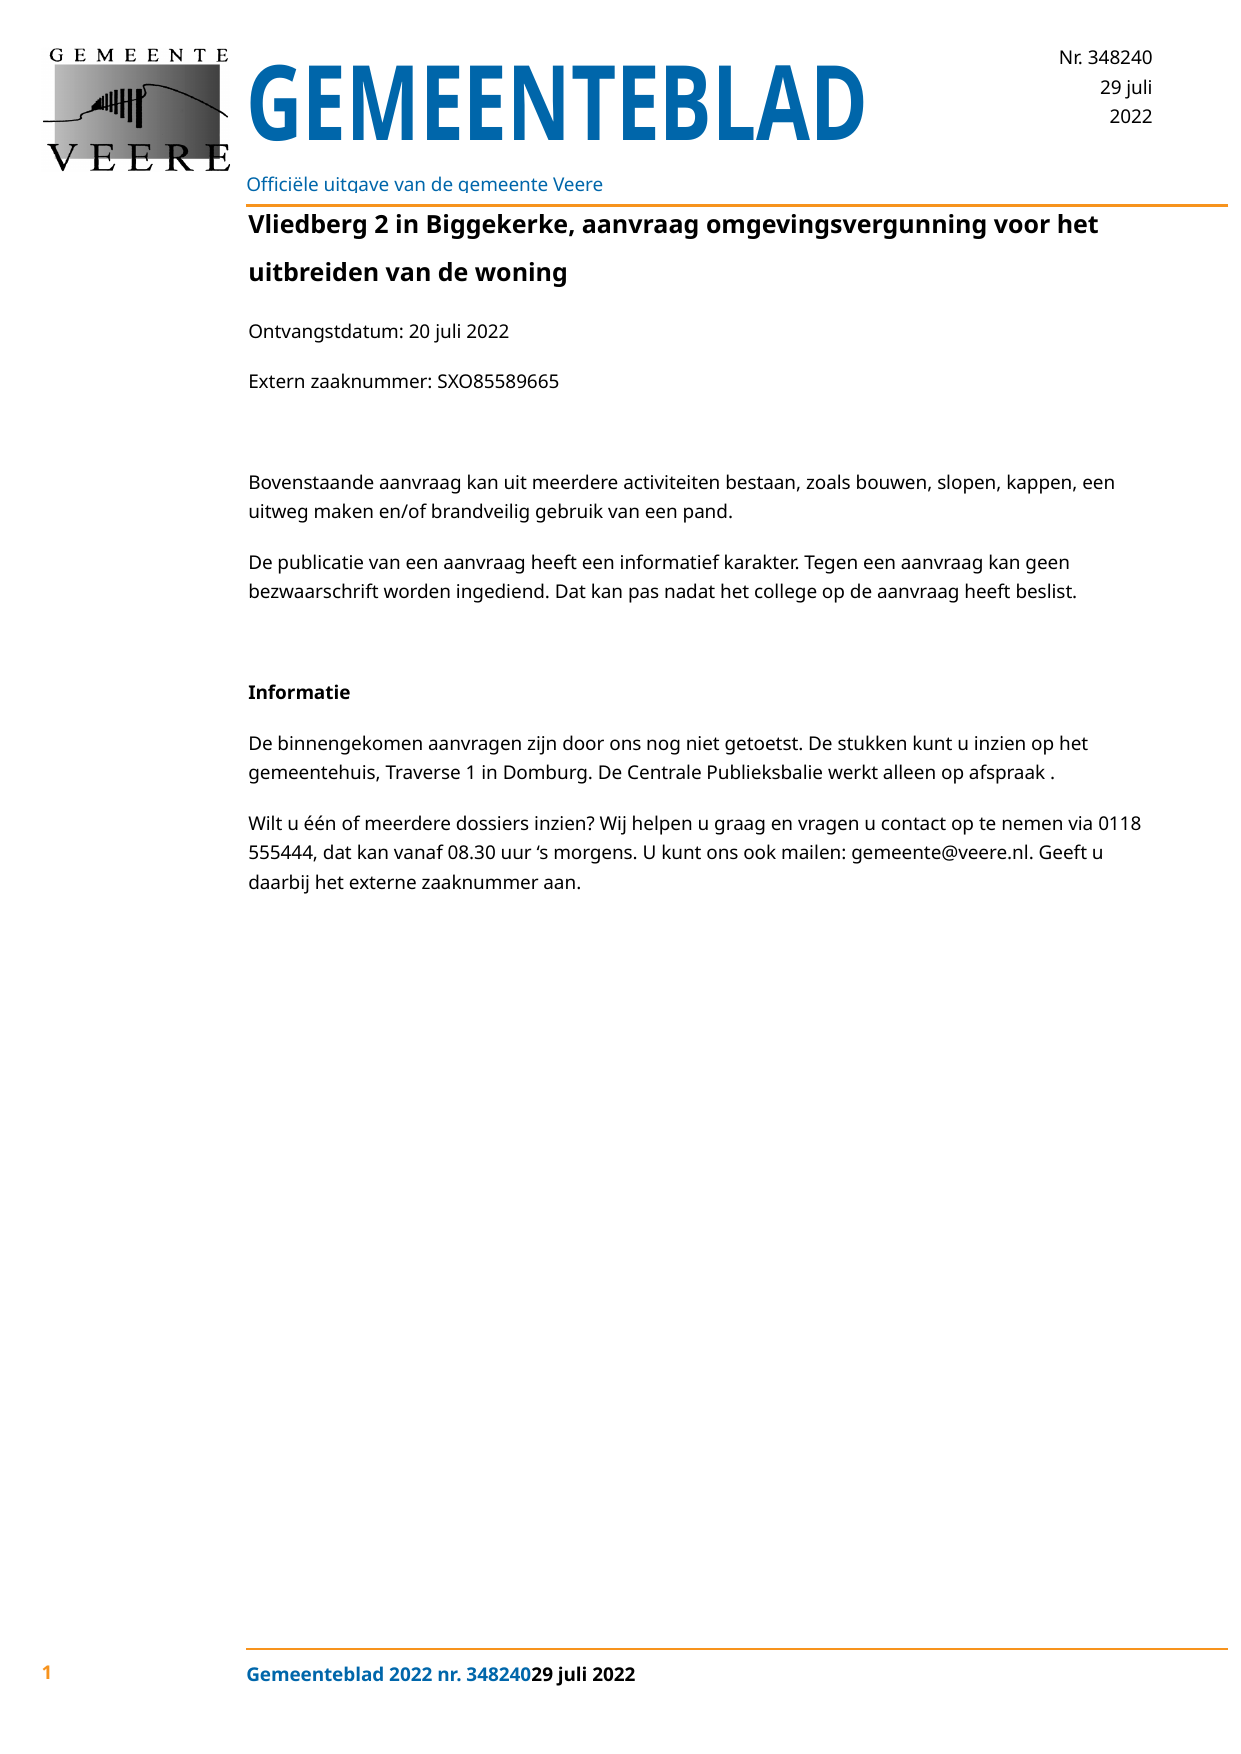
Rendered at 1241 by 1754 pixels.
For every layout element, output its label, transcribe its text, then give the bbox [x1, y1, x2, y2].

text Extern zaaknummer: SXO85589665 [248, 368, 1152, 394]
text Vliedberg 2 in Biggekerke, aanvraag omgevingsvergunning voor het uitbreiden van de woning [248, 207, 1152, 288]
text De publicatie van een aanvraag heeft een informatief karakter. Tegen een aanvraag kan geen bezwaarschrift worden ingediend. Dat kan pas nadat het college op de aanvraag heeft beslist. [248, 549, 1152, 604]
text Bovenstaande aanvraag kan uit meerdere activiteiten bestaan, zoals bouwen, slopen, kappen, een uitweg maken en/of brandveilig gebruik van een pand. [248, 469, 1152, 524]
text Informatie [248, 679, 1152, 705]
text Wilt u één of meerdere dossiers inzien? Wij helpen u graag en vragen u contact op te nemen via 0118 555444, dat kan vanaf 08.30 uur ‘s morgens. U kunt ons ook mailen: gemeente@veere.nl. Geeft u daarbij het externe zaaknummer aan. [248, 810, 1152, 895]
text Ontvangstdatum: 20 juli 2022 [248, 318, 1152, 344]
text De binnengekomen aanvragen zijn door ons nog niet getoetst. De stukken kunt u inzien op het gemeentehuis, Traverse 1 in Domburg. De Centrale Publieksbalie werkt alleen op afspraak . [248, 730, 1152, 785]
picture [41, 47, 231, 172]
